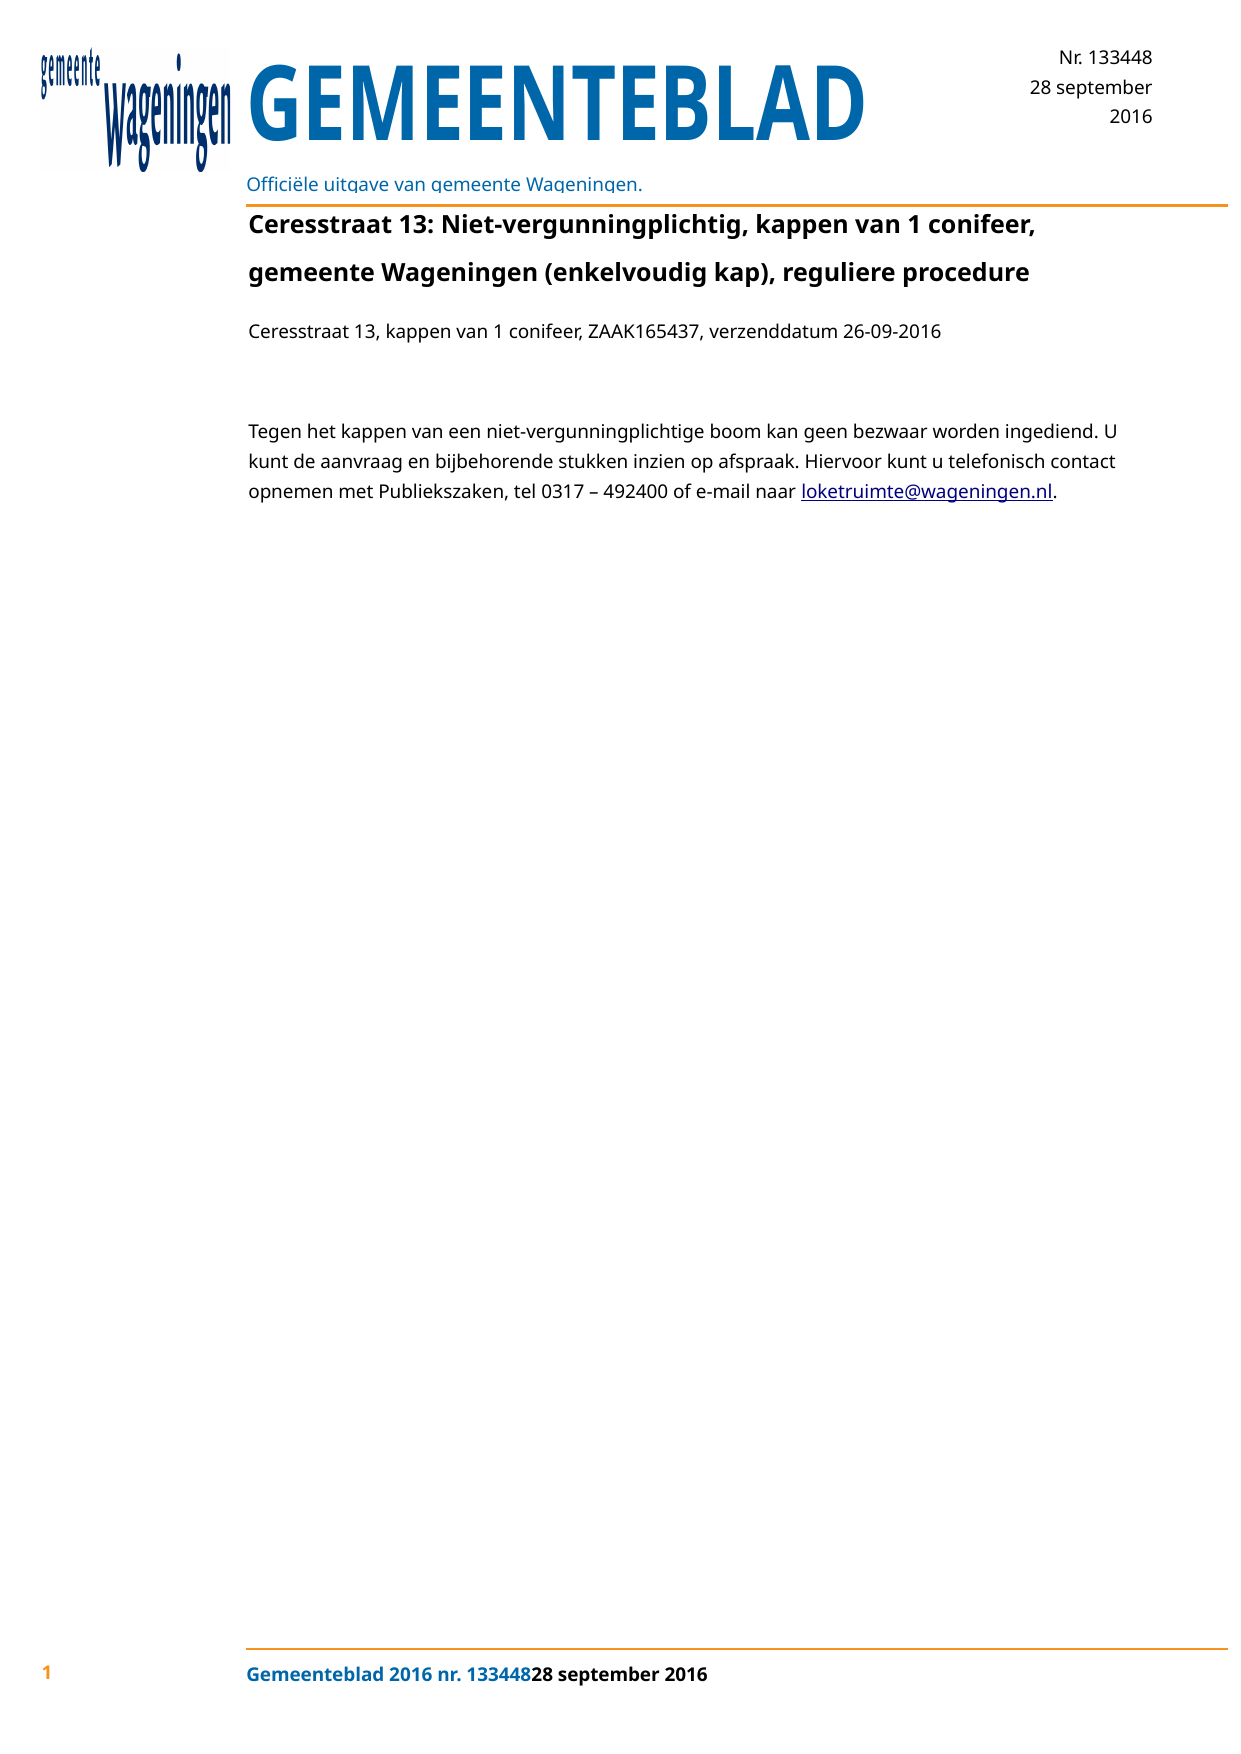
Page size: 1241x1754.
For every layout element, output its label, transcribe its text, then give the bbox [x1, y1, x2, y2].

text Ceresstraat 13, kappen van 1 conifeer, ZAAK165437, verzenddatum 26-09-2016 [248, 318, 1152, 344]
text Tegen het kappen van een niet-vergunningplichtige boom kan geen bezwaar worden ingediend. U kunt de aanvraag en bijbehorende stukken inzien op afspraak. Hiervoor kunt u telefonisch contact opnemen met Publiekszaken, tel 0317 – 492400 of e-mail naar loketruimte@wageningen.nl. [248, 419, 1152, 504]
picture [41, 47, 231, 172]
text Ceresstraat 13: Niet-vergunningplichtig, kappen van 1 conifeer, gemeente Wageningen (enkelvoudig kap), reguliere procedure [248, 207, 1152, 288]
